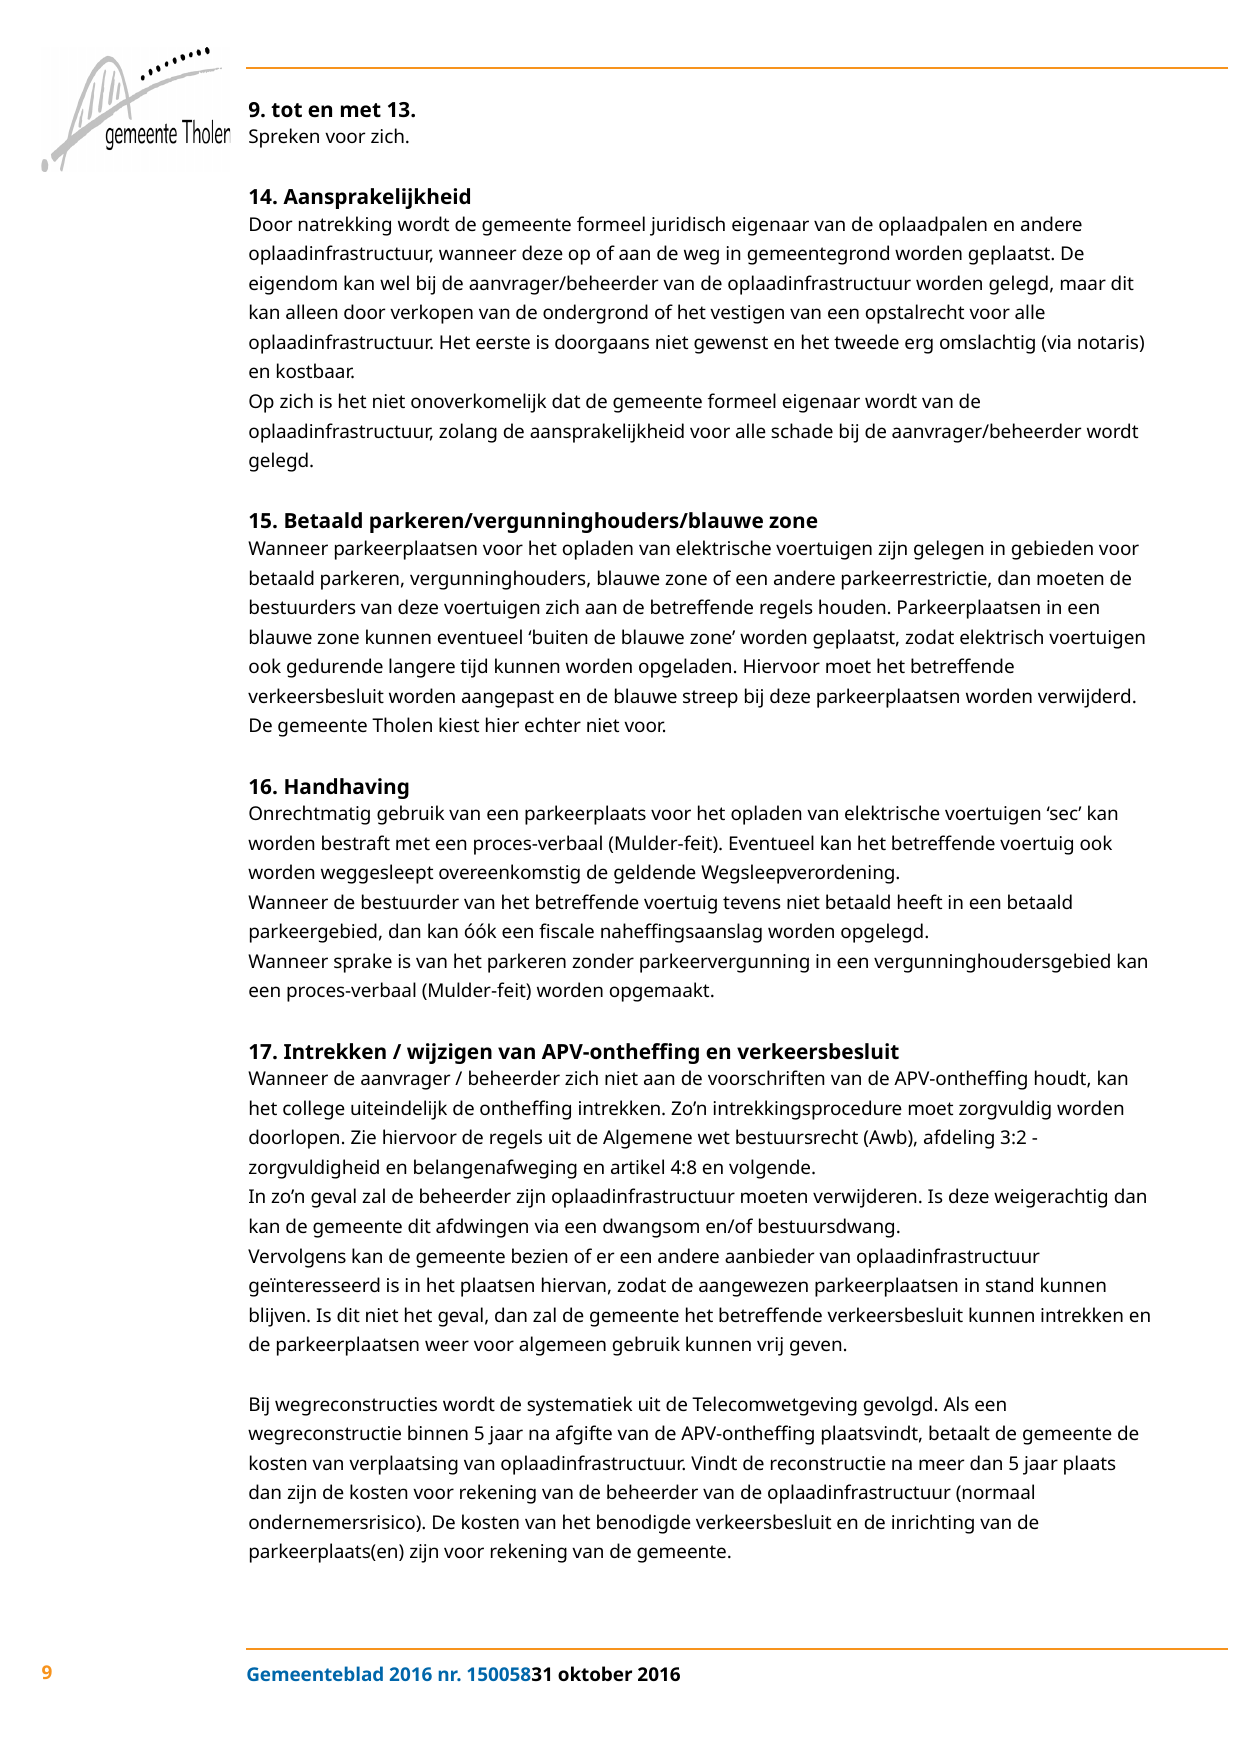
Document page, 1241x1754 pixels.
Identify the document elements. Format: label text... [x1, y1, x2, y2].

text 16. Handhaving [248, 772, 1152, 800]
text Door natrekking wordt de gemeente formeel juridisch eigenaar van de oplaadpalen en andere oplaadinfrastructuur, wanneer deze op of aan de weg in gemeentegrond worden geplaatst. De eigendom kan wel bij de aanvrager/beheerder van de oplaadinfrastructuur worden gelegd, maar dit kan alleen door verkopen van de ondergrond of het vestigen van een opstalrecht voor alle oplaadinfrastructuur. Het eerste is doorgaans niet gewenst en het tweede erg omslachtig (via notaris) en kostbaar. [248, 211, 1152, 384]
text Wanneer de bestuurder van het betreffende voertuig tevens niet betaald heeft in een betaald parkeergebied, dan kan óók een fiscale naheffingsaanslag worden opgelegd. [248, 889, 1152, 944]
text Wanneer parkeerplaatsen voor het opladen van elektrische voertuigen zijn gelegen in gebieden voor betaald parkeren, vergunninghouders, blauwe zone of een andere parkeerrestrictie, dan moeten de bestuurders van deze voertuigen zich aan de betreffende regels houden. Parkeerplaatsen in een blauwe zone kunnen eventueel ‘buiten de blauwe zone’ worden geplaatst, zodat elektrisch voertuigen ook gedurende langere tijd kunnen worden opgeladen. Hiervoor moet het betreffende verkeersbesluit worden aangepast en de blauwe streep bij deze parkeerplaatsen worden verwijderd. De gemeente Tholen kiest hier echter niet voor. [248, 535, 1152, 738]
text Wanneer de aanvrager / beheerder zich niet aan de voorschriften van de APV-ontheffing houdt, kan het college uiteindelijk de ontheffing intrekken. Zo’n intrekkingsprocedure moet zorgvuldig worden doorlopen. Zie hiervoor de regels uit de Algemene wet bestuursrecht (Awb), afdeling 3:2 - zorgvuldigheid en belangenafweging en artikel 4:8 en volgende. [248, 1065, 1152, 1180]
text Bij wegreconstructies wordt de systematiek uit de Telecomwetgeving gevolgd. Als een wegreconstructie binnen 5 jaar na afgifte van de APV-ontheffing plaatsvindt, betaalt de gemeente de kosten van verplaatsing van oplaadinfrastructuur. Vindt de reconstructie na meer dan 5 jaar plaats dan zijn de kosten voor rekening van de beheerder van de oplaadinfrastructuur (normaal ondernemersrisico). De kosten van het benodigde verkeersbesluit en de inrichting van de parkeerplaats(en) zijn voor rekening van de gemeente. [248, 1391, 1152, 1564]
text 17. Intrekken / wijzigen van APV-ontheffing en verkeersbesluit [248, 1037, 1152, 1065]
text Wanneer sprake is van het parkeren zonder parkeervergunning in een vergunninghoudersgebied kan een proces-verbaal (Mulder-feit) worden opgemaakt. [248, 948, 1152, 1003]
picture [41, 47, 231, 172]
text 14. Aansprakelijkheid [248, 182, 1152, 211]
text 15. Betaald parkeren/vergunninghouders/blauwe zone [248, 507, 1152, 535]
text 9. tot en met 13. [248, 95, 1152, 123]
text In zo’n geval zal de beheerder zijn oplaadinfrastructuur moeten verwijderen. Is deze weigerachtig dan kan de gemeente dit afdwingen via een dwangsom en/of bestuursdwang. [248, 1184, 1152, 1239]
text Spreken voor zich. [248, 123, 1152, 149]
text Op zich is het niet onoverkomelijk dat de gemeente formeel eigenaar wordt van de oplaadinfrastructuur, zolang de aansprakelijkheid voor alle schade bij de aanvrager/beheerder wordt gelegd. [248, 388, 1152, 473]
text Vervolgens kan de gemeente bezien of er een andere aanbieder van oplaadinfrastructuur geïnteresseerd is in het plaatsen hiervan, zodat de aangewezen parkeerplaatsen in stand kunnen blijven. Is dit niet het geval, dan zal de gemeente het betreffende verkeersbesluit kunnen intrekken en de parkeerplaatsen weer voor algemeen gebruik kunnen vrij geven. [248, 1243, 1152, 1357]
text Onrechtmatig gebruik van een parkeerplaats voor het opladen van elektrische voertuigen ‘sec’ kan worden bestraft met een proces-verbaal (Mulder-feit). Eventueel kan het betreffende voertuig ook worden weggesleept overeenkomstig de geldende Wegsleepverordening. [248, 800, 1152, 885]
